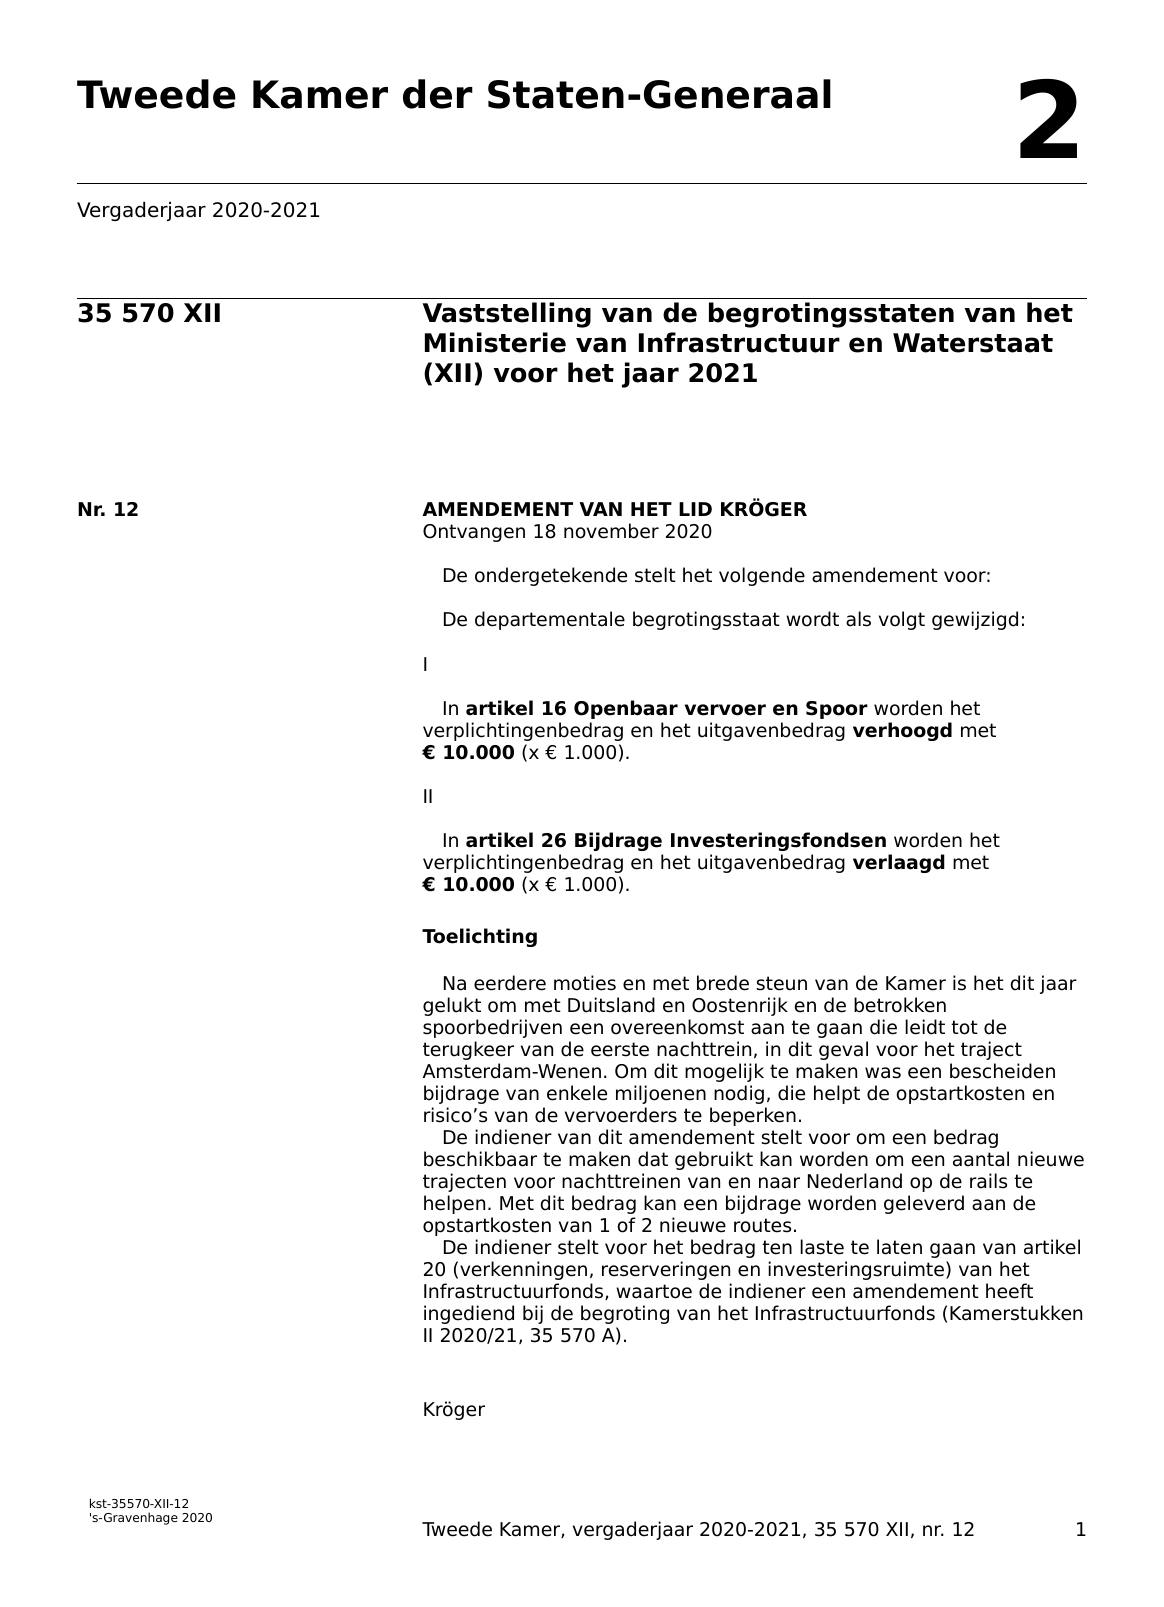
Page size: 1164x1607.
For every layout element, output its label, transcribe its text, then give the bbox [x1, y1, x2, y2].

text 's-Gravenhage 2020 [88, 1511, 323, 1525]
text Na eerdere moties en met brede steun van de Kamer is het dit jaar gelukt om met Duitsland en Oostenrijk en de betrokken spoorbedrijven een overeenkomst aan te gaan die leidt tot de terugkeer van de eerste nachttrein, in dit geval voor het traject Amsterdam-Wenen. Om dit mogelijk te maken was een bescheiden bijdrage van enkele miljoenen nodig, die helpt de opstartkosten en risico’s van de vervoerders te beperken. [422, 973, 1087, 1127]
table_header 2 [886, 59, 1087, 183]
table_cell Vergaderjaar 2020-2021 [77, 184, 1087, 298]
text II [422, 786, 1087, 808]
text Kröger [422, 1377, 1087, 1421]
text De departementale begrotingsstaat wordt als volgt gewijzigd: [422, 609, 1087, 631]
subtitle Toelichting [422, 926, 1087, 948]
subtitle 35 570 XII Vaststelling van de begrotingsstaten van het Ministerie van Infrastructuur en Waterstaat (XII) voor het jaar 2021 [77, 299, 1087, 388]
table_header Tweede Kamer der Staten-Generaal [77, 59, 886, 183]
text In artikel 16 Openbaar vervoer en Spoor worden het verplichtingenbedrag en het uitgavenbedrag verhoogd met € 10.000 (x € 1.000). [422, 698, 1087, 764]
text De ondergetekende stelt het volgende amendement voor: [422, 565, 1087, 587]
text kst-35570-XII-12 [88, 1497, 323, 1511]
text Ontvangen 18 november 2020 [422, 521, 1087, 543]
text I [422, 653, 1087, 676]
text In artikel 26 Bijdrage Investeringsfondsen worden het verplichtingenbedrag en het uitgavenbedrag verlaagd met € 10.000 (x € 1.000). [422, 830, 1087, 896]
text De indiener van dit amendement stelt voor om een bedrag beschikbaar te maken dat gebruikt kan worden om een aantal nieuwe trajecten voor nachttreinen van en naar Nederland op de rails te helpen. Met dit bedrag kan een bijdrage worden geleverd aan de opstartkosten van 1 of 2 nieuwe routes. [422, 1127, 1087, 1237]
subtitle Nr. 12 AMENDEMENT VAN HET LID KRÖGER [77, 499, 1087, 521]
text De indiener stelt voor het bedrag ten laste te laten gaan van artikel 20 (verkenningen, reserveringen en investeringsruimte) van het Infrastructuurfonds, waartoe de indiener een amendement heeft ingediend bij de begroting van het Infrastructuurfonds (Kamerstukken II 2020/21, 35 570 A). [422, 1237, 1087, 1347]
